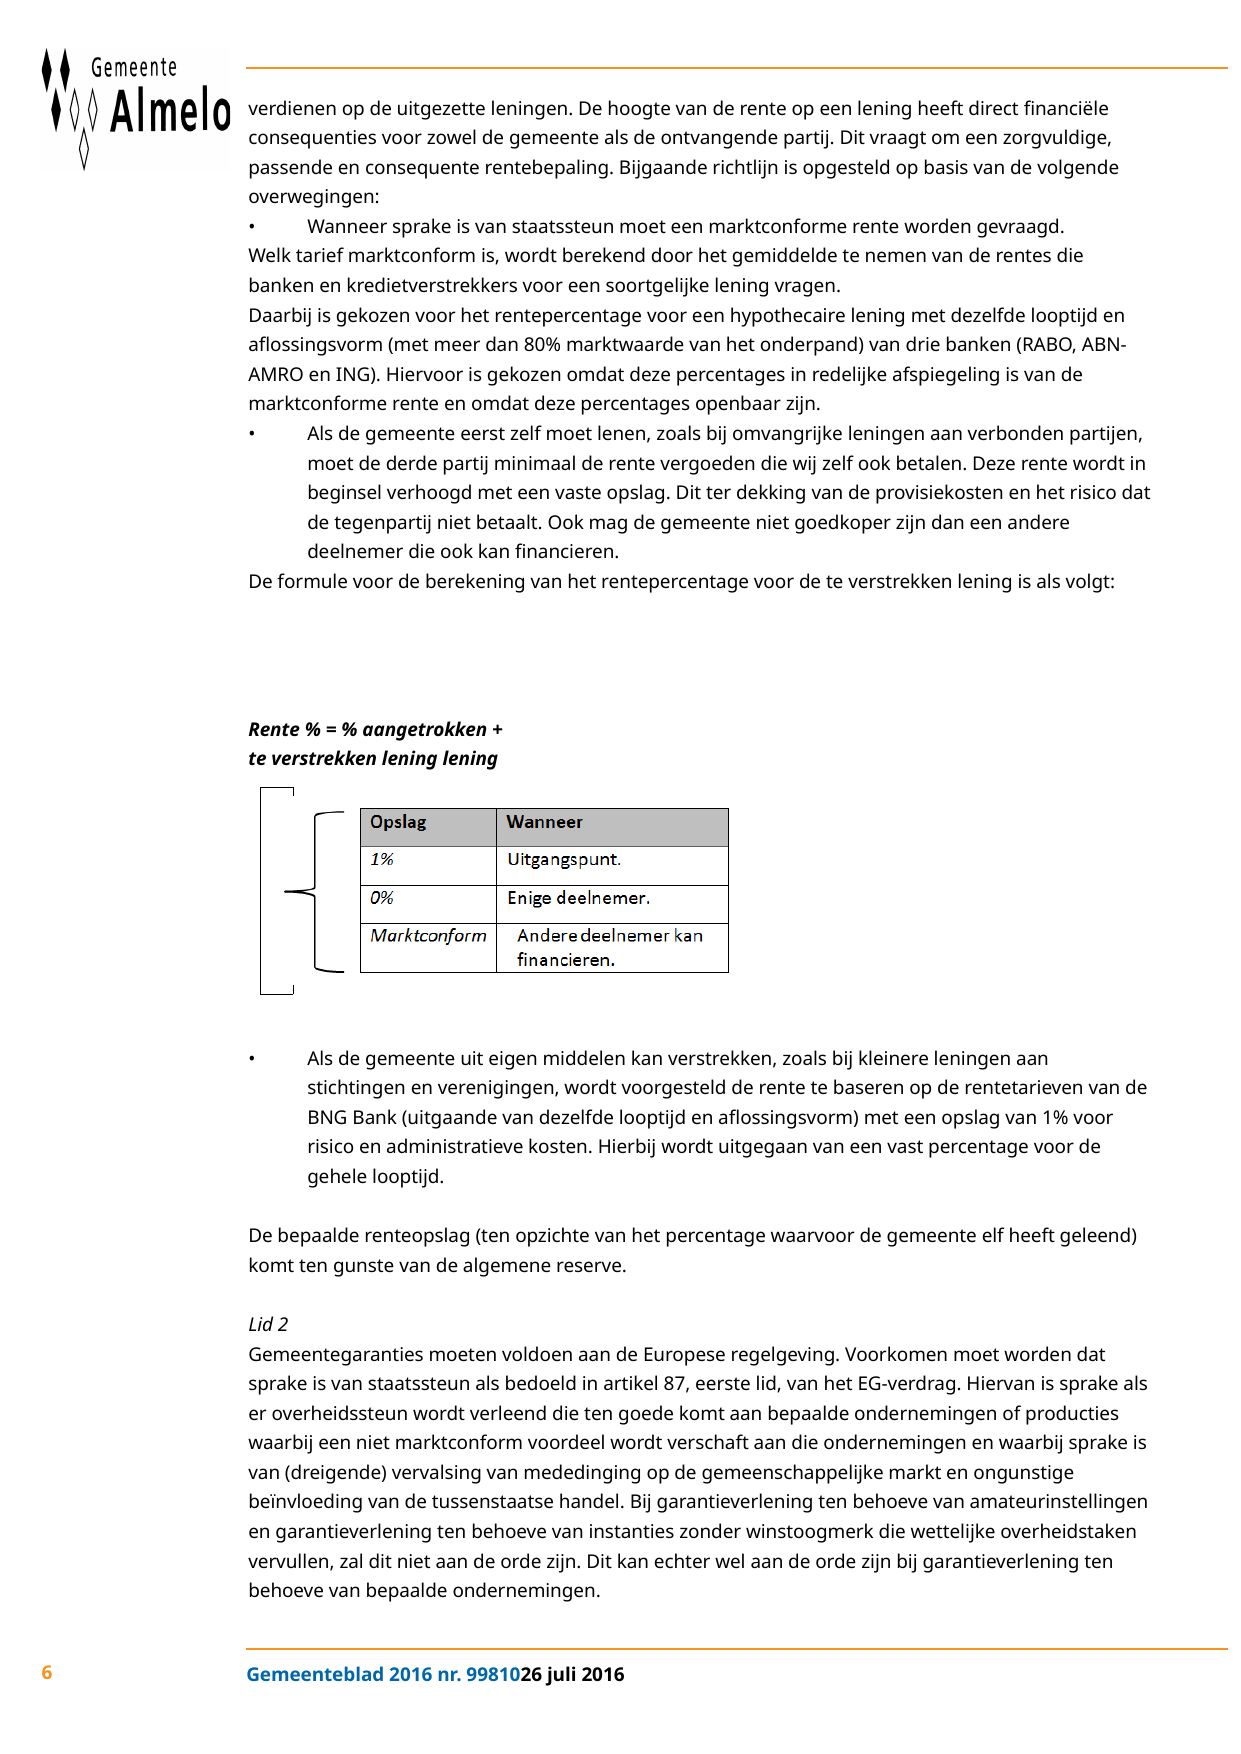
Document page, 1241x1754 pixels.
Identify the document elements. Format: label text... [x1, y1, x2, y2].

text verdienen op de uitgezette leningen. De hoogte van de rente op een lening heeft direct financiële consequenties voor zowel de gemeente als de ontvangende partij. Dit vraagt om een zorgvuldige, passende en consequente rentebepaling. Bijgaande richtlijn is opgesteld op basis van de volgende overwegingen: [248, 95, 1152, 209]
text De formule voor de berekening van het rentepercentage voor de te verstrekken lening is als volgt: [248, 568, 1152, 594]
text Daarbij is gekozen voor het rentepercentage voor een hypothecaire lening met dezelfde looptijd en aflossingsvorm (met meer dan 80% marktwaarde van het onderpand) van drie banken (RABO, ABN-AMRO en ING). Hiervoor is gekozen omdat deze percentages in redelijke afspiegeling is van de marktconforme rente en omdat deze percentages openbaar zijn. [248, 302, 1152, 416]
text Gemeentegaranties moeten voldoen aan de Europese regelgeving. Voorkomen moet worden dat sprake is van staatssteun als bedoeld in artikel 87, eerste lid, van het EG-verdrag. Hiervan is sprake als er overheidssteun wordt verleend die ten goede komt aan bepaalde ondernemingen of producties waarbij een niet marktconform voordeel wordt verschaft aan die ondernemingen en waarbij sprake is van (dreigende) vervalsing van mededinging op de gemeenschappelijke markt en ongunstige beïnvloeding van de tussenstaatse handel. Bij garantieverlening ten behoeve van amateurinstellingen en garantieverlening ten behoeve van instanties zonder winstoogmerk die wettelijke overheidstaken vervullen, zal dit niet aan de orde zijn. Dit kan echter wel aan de orde zijn bij garantieverlening ten behoeve van bepaalde ondernemingen. [248, 1341, 1152, 1603]
text te verstrekken lening lening [248, 746, 1152, 771]
list Als de gemeente uit eigen middelen kan verstrekken, zoals bij kleinere leningen aan stichtingen en verenigingen, wordt voorgesteld de rente te baseren op de rentetarieven van de BNG Bank (uitgaande van dezelfde looptijd en aflossingsvorm) met een opslag van 1% voor risico en administratieve kosten. Hierbij wordt uitgegaan van een vast percentage voor de gehele looptijd. [248, 1045, 1152, 1189]
list Wanneer sprake is van staatssteun moet een marktconforme rente worden gevraagd. [248, 213, 1152, 239]
picture [41, 47, 231, 172]
text Lid 2 [248, 1311, 1152, 1337]
text Welk tarief marktconform is, wordt berekend door het gemiddelde te nemen van de rentes die banken en kredietverstrekkers voor een soortgelijke lening vragen. [248, 243, 1152, 298]
text De bepaalde renteopslag (ten opzichte van het percentage waarvoor de gemeente elf heeft geleend) komt ten gunste van de algemene reserve. [248, 1222, 1152, 1278]
picture [268, 796, 742, 985]
list Als de gemeente eerst zelf moet lenen, zoals bij omvangrijke leningen aan verbonden partijen, moet de derde partij minimaal de rente vergoeden die wij zelf ook betalen. Deze rente wordt in beginsel verhoogd met een vaste opslag. Dit ter dekking van de provisiekosten en het risico dat de tegenpartij niet betaalt. Ook mag de gemeente niet goedkoper zijn dan een andere deelnemer die ook kan financieren. [248, 420, 1152, 564]
text Rente % = % aangetrokken + [248, 716, 1152, 742]
